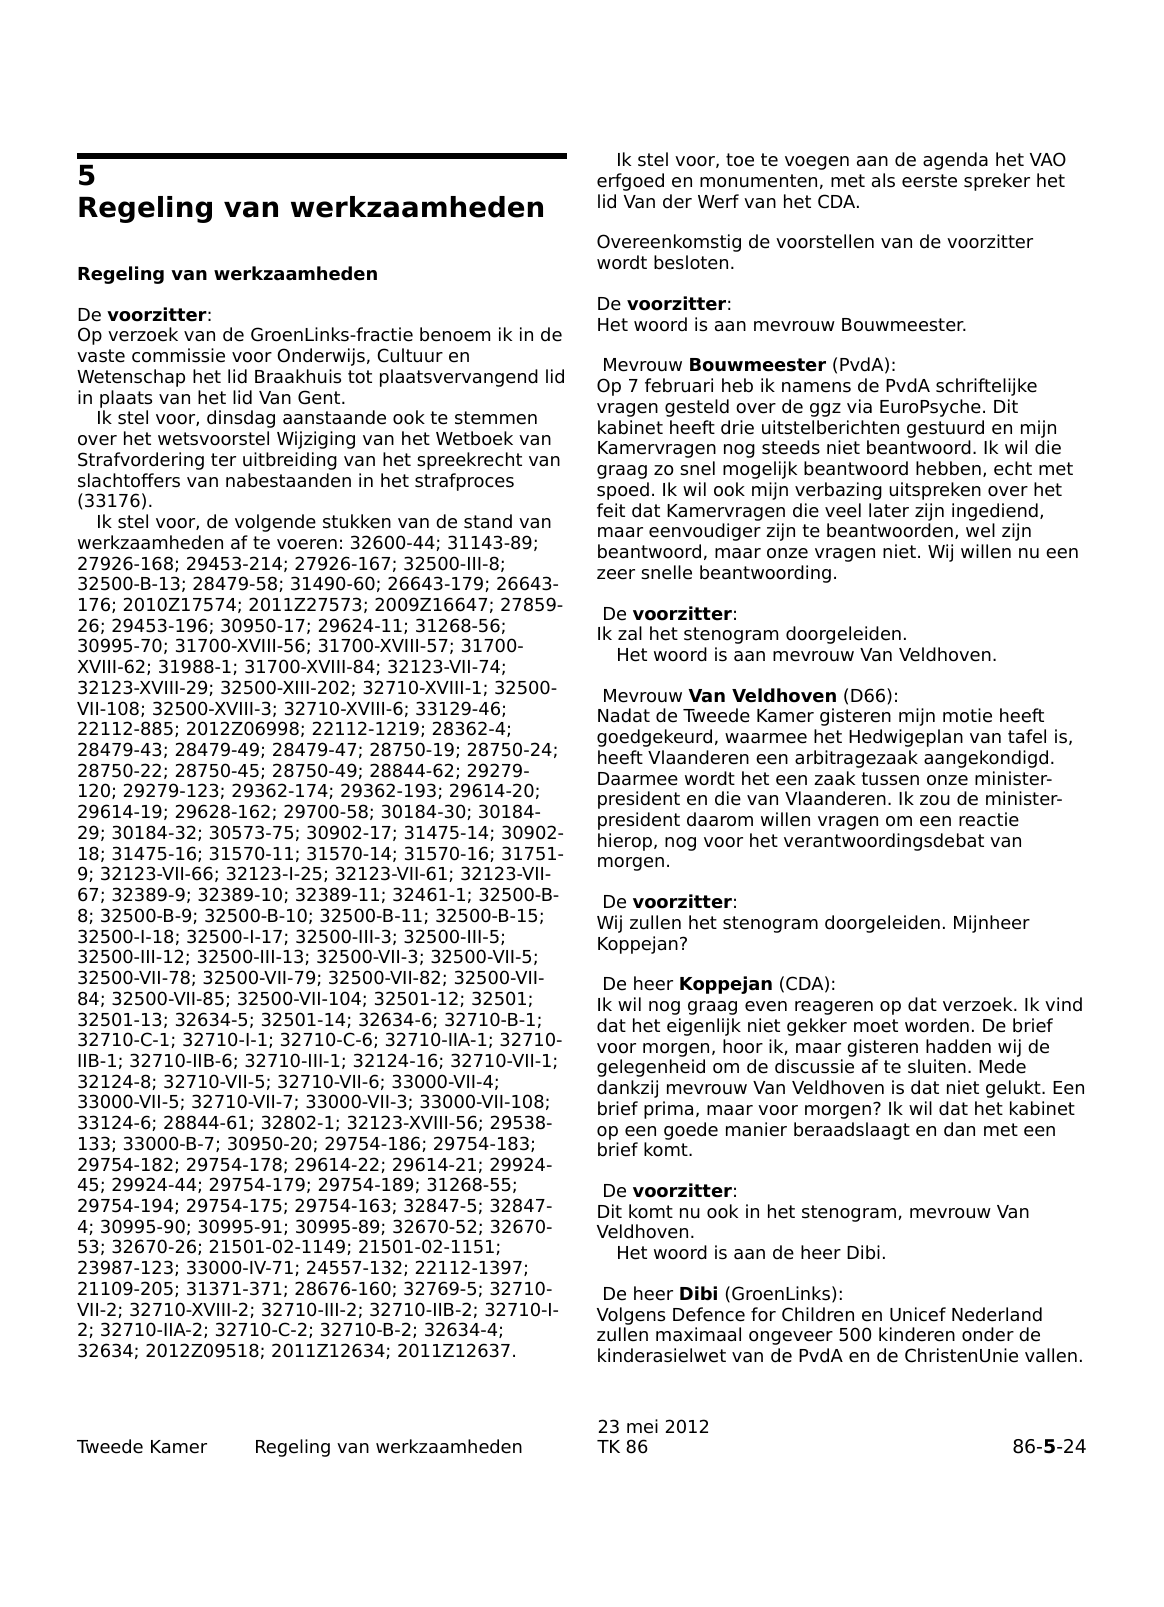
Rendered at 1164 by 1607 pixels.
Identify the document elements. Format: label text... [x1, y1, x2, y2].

title 5 Regeling van werkzaamheden [77, 159, 567, 224]
text Ik stel voor, dinsdag aanstaande ook te stemmen over het wetsvoorstel Wijziging van het Wetboek van Strafvordering ter uitbreiding van het spreekrecht van slachtoffers van nabestaanden in het strafproces (33176). [77, 408, 567, 512]
text De heer Dibi (GroenLinks): [596, 1284, 1087, 1304]
text De voorzitter: [596, 603, 1087, 624]
text De voorzitter: [596, 892, 1087, 913]
text Mevrouw Van Veldhoven (D66): [596, 686, 1087, 706]
text Wij zullen het stenogram doorgeleiden. Mijnheer Koppejan? [596, 913, 1087, 954]
text Regeling van werkzaamheden [77, 264, 567, 284]
text Ik stel voor, de volgende stukken van de stand van werkzaamheden af te voeren: 32600-44; 31143-89; 27926-168; 29453-214; 27926-167; 32500-III-8; 32500-B-13; 28479-58; 31490-60; 26643-179; 26643-176; 2010Z17574; 2011Z27573; 2009Z16647; 27859-26; 29453-196; 30950-17; 29624-11; 31268-56; 30995-70; 31700-XVIII-56; 31700-XVIII-57; 31700-XVIII-62; 31988-1; 31700-XVIII-84; 32123-VII-74; 32123-XVIII-29; 32500-XIII-202; 32710-XVIII-1; 32500-VII-108; 32500-XVIII-3; 32710-XVIII-6; 33129-46; 22112-885; 2012Z06998; 22112-1219; 28362-4; 28479-43; 28479-49; 28479-47; 28750-19; 28750-24; 28750-22; 28750-45; 28750-49; 28844-62; 29279-120; 29279-123; 29362-174; 29362-193; 29614-20; 29614-19; 29628-162; 29700-58; 30184-30; 30184-29; 30184-32; 30573-75; 30902-17; 31475-14; 30902-18; 31475-16; 31570-11; 31570-14; 31570-16; 31751-9; 32123-VII-66; 32123-I-25; 32123-VII-61; 32123-VII-67; 32389-9; 32389-10; 32389-11; 32461-1; 32500-B-8; 32500-B-9; 32500-B-10; 32500-B-11; 32500-B-15; 32500-I-18; 32500-I-17; 32500-III-3; 32500-III-5; 32500-III-12; 32500-III-13; 32500-VII-3; 32500-VII-5; 32500-VII-78; 32500-VII-79; 32500-VII-82; 32500-VII-84; 32500-VII-85; 32500-VII-104; 32501-12; 32501; 32501-13; 32634-5; 32501-14; 32634-6; 32710-B-1; 32710-C-1; 32710-I-1; 32710-C-6; 32710-IIA-1; 32710-IIB-1; 32710-IIB-6; 32710-III-1; 32124-16; 32710-VII-1; 32124-8; 32710-VII-5; 32710-VII-6; 33000-VII-4; 33000-VII-5; 32710-VII-7; 33000-VII-3; 33000-VII-108; 33124-6; 28844-61; 32802-1; 32123-XVIII-56; 29538-133; 33000-B-7; 30950-20; 29754-186; 29754-183; 29754-182; 29754-178; 29614-22; 29614-21; 29924-45; 29924-44; 29754-179; 29754-189; 31268-55; 29754-194; 29754-175; 29754-163; 32847-5; 32847-4; 30995-90; 30995-91; 30995-89; 32670-52; 32670-53; 32670-26; 21501-02-1149; 21501-02-1151; 23987-123; 33000-IV-71; 24557-132; 22112-1397; 21109-205; 31371-371; 28676-160; 32769-5; 32710-VII-2; 32710-XVIII-2; 32710-III-2; 32710-IIB-2; 32710-I-2; 32710-IIA-2; 32710-C-2; 32710-B-2; 32634-4; 32634; 2012Z09518; 2011Z12634; 2011Z12637. [77, 512, 567, 1362]
text Op verzoek van de GroenLinks-fractie benoem ik in de vaste commissie voor Onderwijs, Cultuur en Wetenschap het lid Braakhuis tot plaatsvervangend lid in plaats van het lid Van Gent. [77, 325, 567, 408]
text Het woord is aan mevrouw Van Veldhoven. [596, 645, 1087, 666]
text Volgens Defence for Children en Unicef Nederland zullen maximaal ongeveer 500 kinderen onder de kinderasielwet van de PvdA en de ChristenUnie vallen. [596, 1304, 1087, 1367]
text Op 7 februari heb ik namens de PvdA schriftelijke vragen gesteld over de ggz via EuroPsyche. Dit kabinet heeft drie uitstelberichten gestuurd en mijn Kamervragen nog steeds niet beantwoord. Ik wil die graag zo snel mogelijk beantwoord hebben, echt met spoed. Ik wil ook mijn verbazing uitspreken over het feit dat Kamervragen die veel later zijn ingediend, maar eenvoudiger zijn te beantwoorden, wel zijn beantwoord, maar onze vragen niet. Wij willen nu een zeer snelle beantwoording. [596, 376, 1087, 583]
text Dit komt nu ook in het stenogram, mevrouw Van Veldhoven. [596, 1202, 1087, 1243]
text De voorzitter: [596, 294, 1087, 314]
text Mevrouw Bouwmeester (PvdA): [596, 355, 1087, 376]
text Overeenkomstig de voorstellen van de voorzitter wordt besloten. [596, 232, 1087, 274]
text Ik wil nog graag even reageren op dat verzoek. Ik vind dat het eigenlijk niet gekker moet worden. De brief voor morgen, hoor ik, maar gisteren hadden wij de gelegenheid om de discussie af te sluiten. Mede dankzij mevrouw Van Veldhoven is dat niet gelukt. Een brief prima, maar voor morgen? Ik wil dat het kabinet op een goede manier beraadslaagt en dan met een brief komt. [596, 995, 1087, 1161]
text Ik stel voor, toe te voegen aan de agenda het VAO erfgoed en monumenten, met als eerste spreker het lid Van der Werf van het CDA. [596, 150, 1087, 212]
text De heer Koppejan (CDA): [596, 974, 1087, 995]
text De voorzitter: [596, 1181, 1087, 1202]
text Het woord is aan de heer Dibi. [596, 1243, 1087, 1264]
text Het woord is aan mevrouw Bouwmeester. [596, 314, 1087, 335]
text De voorzitter: [77, 304, 567, 325]
text Nadat de Tweede Kamer gisteren mijn motie heeft goedgekeurd, waarmee het Hedwigeplan van tafel is, heeft Vlaanderen een arbitragezaak aangekondigd. Daarmee wordt het een zaak tussen onze minister-president en die van Vlaanderen. Ik zou de minister-president daarom willen vragen om een reactie hierop, nog voor het verantwoordingsdebat van morgen. [596, 706, 1087, 872]
text Ik zal het stenogram doorgeleiden. [596, 624, 1087, 645]
